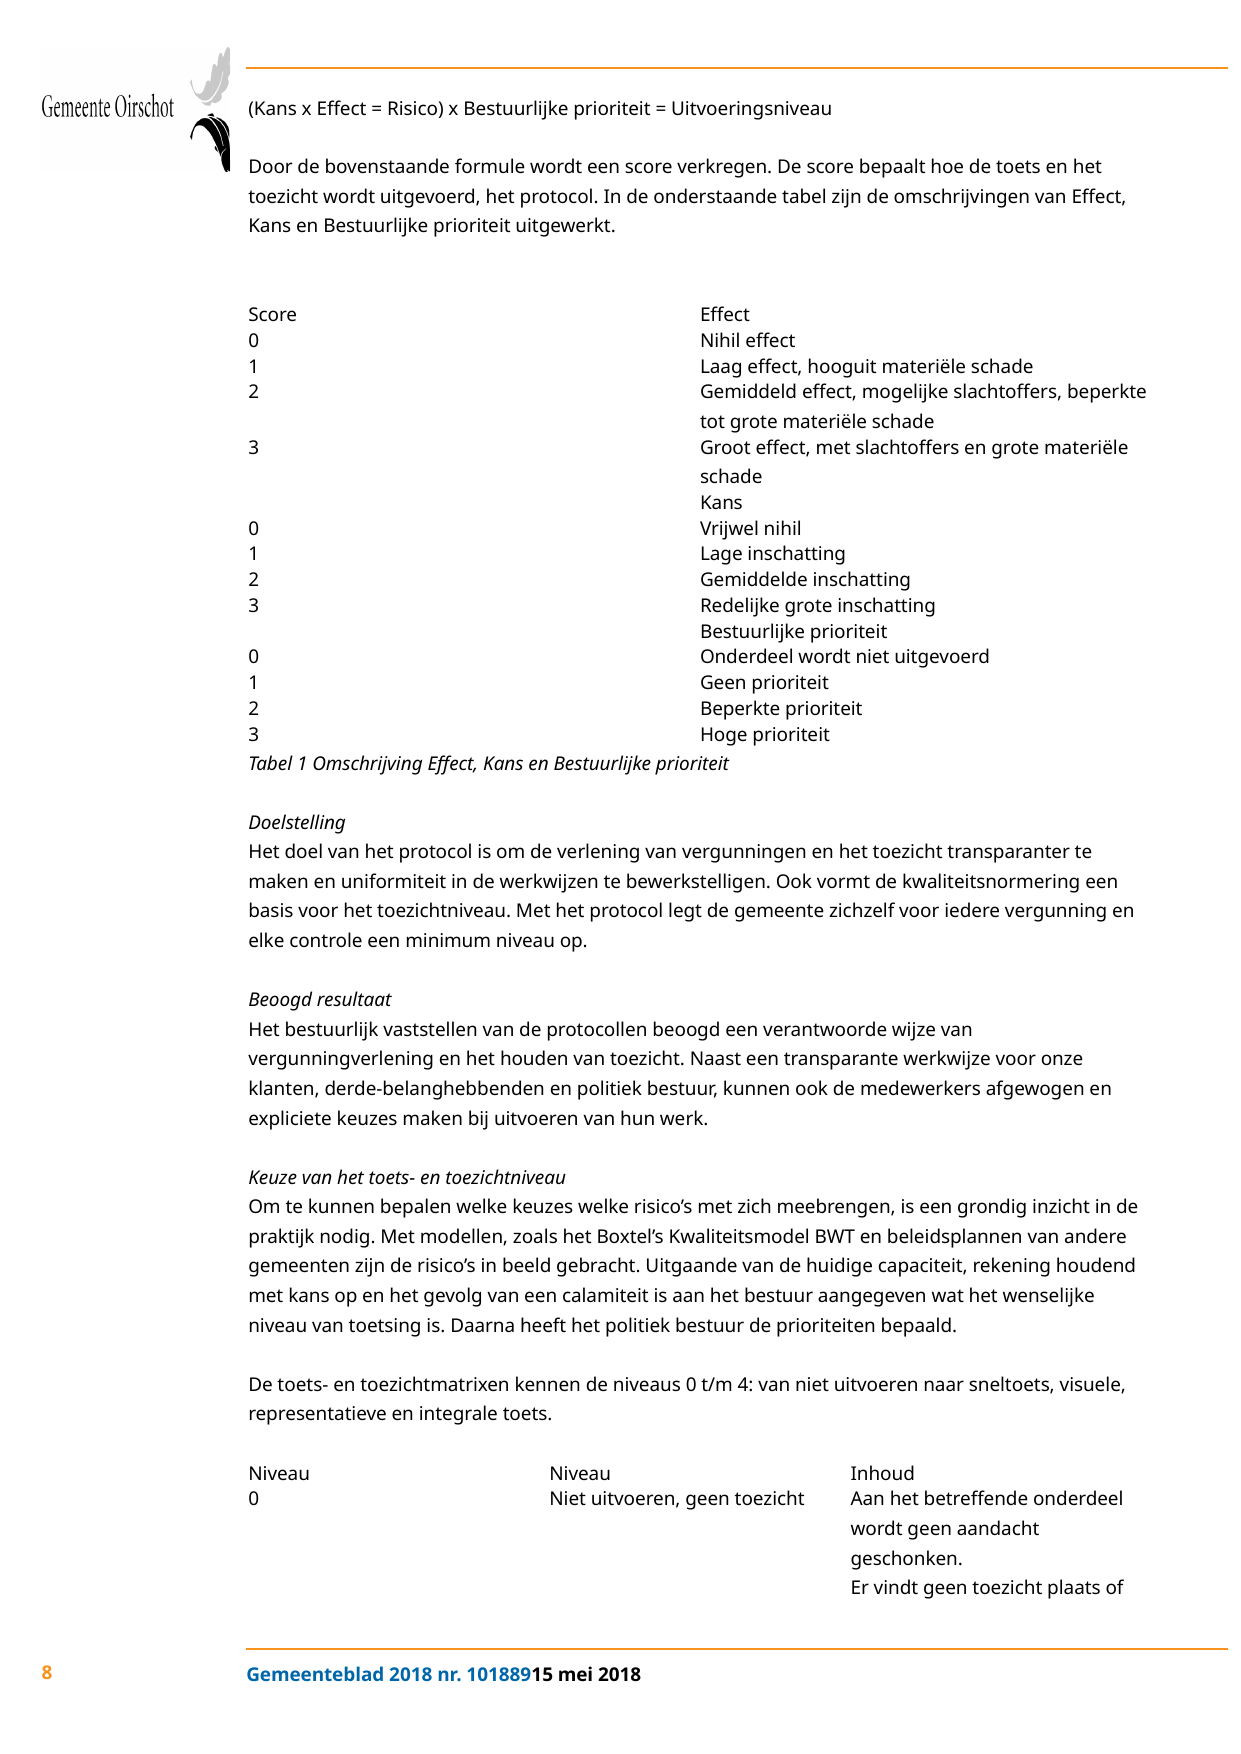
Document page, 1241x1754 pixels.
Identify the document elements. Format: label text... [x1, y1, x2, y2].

text Het bestuurlijk vaststellen van de protocollen beoogd een verantwoorde wijze van vergunningverlening en het houden van toezicht. Naast een transparante werkwijze voor onze klanten, derde-belanghebbenden en politiek bestuur, kunnen ook de medewerkers afgewogen en expliciete keuzes maken bij uitvoeren van hun werk. [248, 1016, 1152, 1130]
text Om te kunnen bepalen welke keuzes welke risico’s met zich meebrengen, is een grondig inzicht in de praktijk nodig. Met modellen, zoals het Boxtel’s Kwaliteitsmodel BWT en beleidsplannen van andere gemeenten zijn de risico’s in beeld gebracht. Uitgaande van de huidige capaciteit, rekening houdend met kans op en het gevolg van een calamiteit is aan het bestuur aangegeven wat het wenselijke niveau van toetsing is. Daarna heeft het politiek bestuur de prioriteiten bepaald. [248, 1193, 1152, 1337]
table_cell Kans [700, 489, 1152, 515]
table_cell Aan het betreffende onderdeel wordt geen aandacht geschonken. Er vindt geen toezicht plaats of [850, 1486, 1152, 1600]
text Door de bovenstaande formule wordt een score verkregen. De score bepaalt hoe de toets en het toezicht wordt uitgevoerd, het protocol. In de onderstaande tabel zijn de omschrijvingen van Effect, Kans en Bestuurlijke prioriteit uitgewerkt. [248, 153, 1152, 238]
table_cell Groot effect, met slachtoffers en grote materiële schade [700, 434, 1152, 489]
table_cell Gemiddelde inschatting [700, 566, 1152, 592]
table_header Effect [700, 301, 1152, 327]
table_cell Lage inschatting [700, 541, 1152, 566]
table_cell 1 [248, 353, 700, 378]
table_cell 3 [248, 592, 700, 618]
table_cell 0 [248, 1486, 549, 1600]
table_header (Kans x Effect = Risico) x Bestuurlijke prioriteit = Uitvoeringsniveau [248, 95, 1152, 121]
table_cell Beperkte prioriteit [700, 695, 1152, 721]
table_cell 1 [248, 541, 700, 566]
table_cell Geen prioriteit [700, 669, 1152, 695]
text Beoogd resultaat [248, 986, 1152, 1012]
table_cell [248, 618, 700, 643]
text Tabel 1 Omschrijving Effect, Kans en Bestuurlijke prioriteit [248, 750, 1152, 775]
table_cell Redelijke grote inschatting [700, 592, 1152, 618]
table_cell 2 [248, 695, 700, 721]
table_cell [248, 489, 700, 515]
table_cell 2 [248, 379, 700, 434]
table_cell 0 [248, 644, 700, 669]
table_cell Gemiddeld effect, mogelijke slachtoffers, beperkte tot grote materiële schade [700, 379, 1152, 434]
table_header Score [248, 301, 700, 327]
table_cell Hoge prioriteit [700, 721, 1152, 746]
text Doelstelling [248, 809, 1152, 834]
table_cell 3 [248, 721, 700, 746]
table_cell Nihil effect [700, 327, 1152, 353]
table_cell Niet uitvoeren, geen toezicht [549, 1486, 850, 1600]
text De toets- en toezichtmatrixen kennen de niveaus 0 t/m 4: van niet uitvoeren naar sneltoets, visuele, representatieve en integrale toets. [248, 1371, 1152, 1426]
table_cell Vrijwel nihil [700, 515, 1152, 541]
table_cell 0 [248, 515, 700, 541]
table_cell 0 [248, 327, 700, 353]
table_cell 1 [248, 669, 700, 695]
text Het doel van het protocol is om de verlening van vergunningen en het toezicht transparanter te maken en uniformiteit in de werkwijzen te bewerkstelligen. Ook vormt de kwaliteitsnormering een basis voor het toezichtniveau. Met het protocol legt de gemeente zichzelf voor iedere vergunning en elke controle een minimum niveau op. [248, 838, 1152, 953]
table_cell Laag effect, hooguit materiële schade [700, 353, 1152, 378]
table_cell 3 [248, 434, 700, 489]
table_header Niveau [248, 1460, 549, 1486]
text Keuze van het toets- en toezichtniveau [248, 1164, 1152, 1189]
table_cell Bestuurlijke prioriteit [700, 618, 1152, 643]
table_cell Onderdeel wordt niet uitgevoerd [700, 644, 1152, 669]
picture [41, 47, 231, 172]
table_header Niveau [549, 1460, 850, 1486]
table_cell 2 [248, 566, 700, 592]
table_header Inhoud [850, 1460, 1152, 1486]
